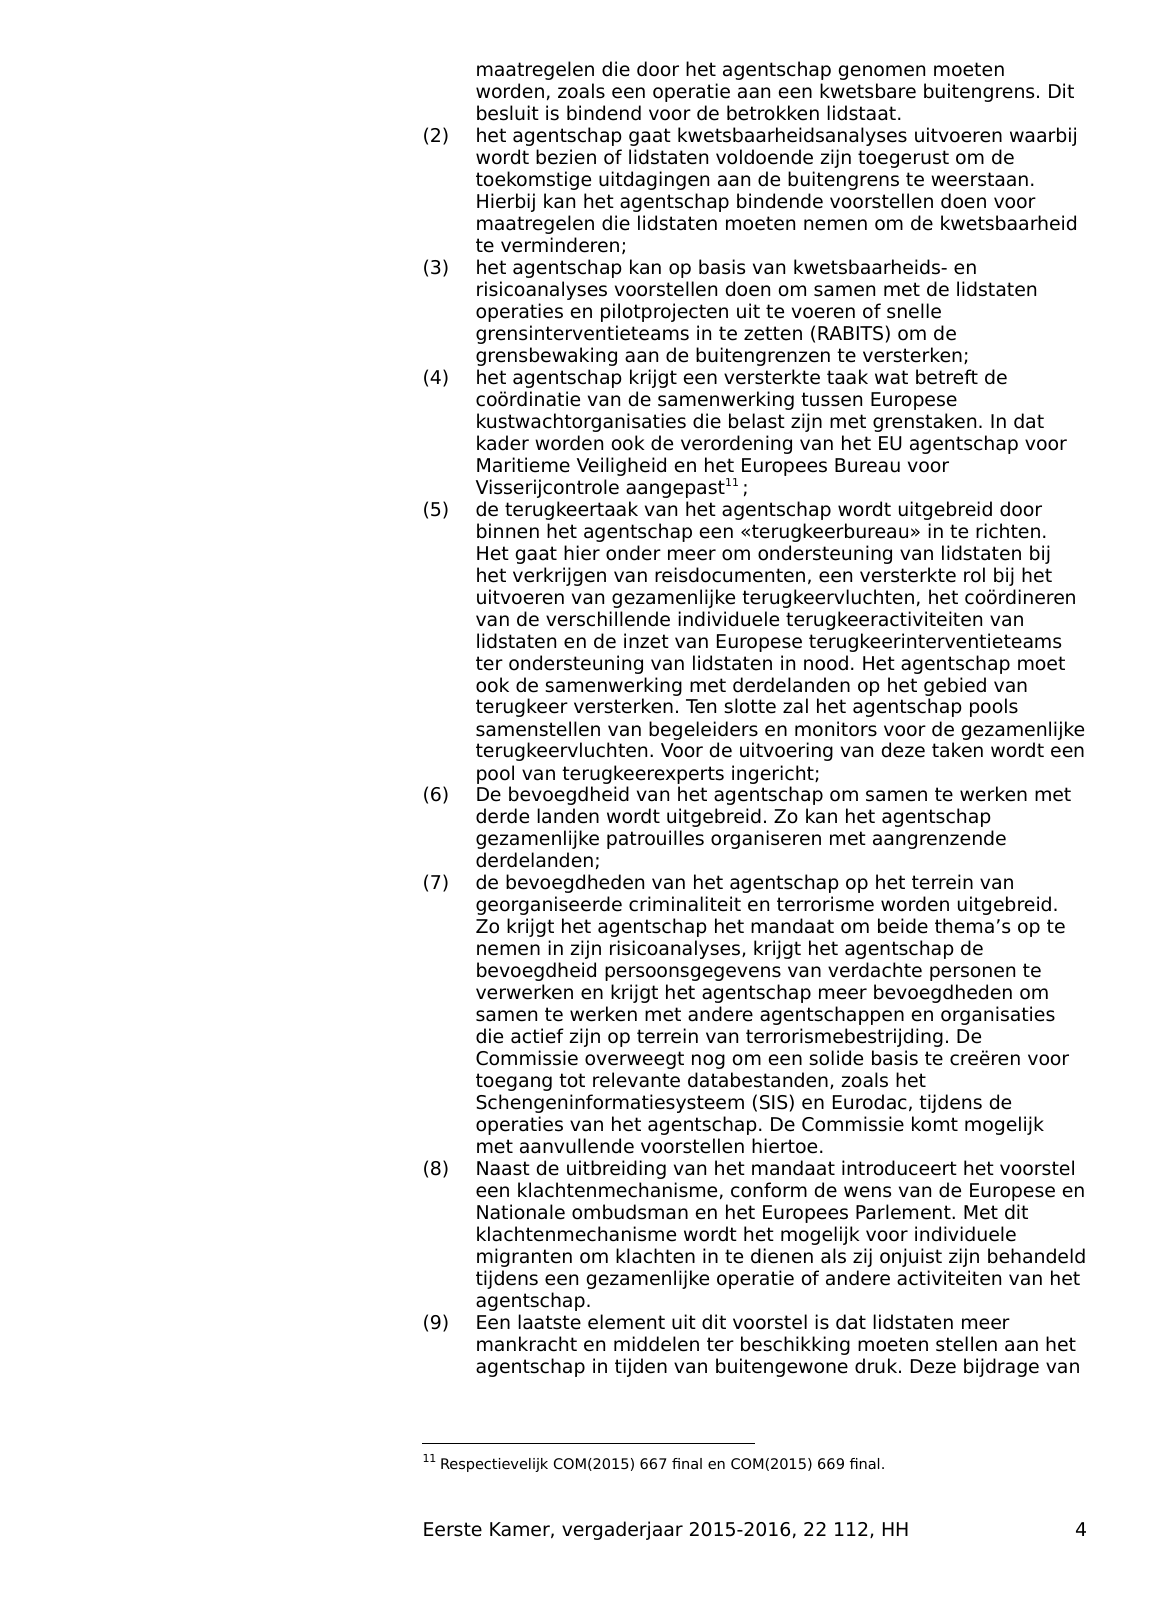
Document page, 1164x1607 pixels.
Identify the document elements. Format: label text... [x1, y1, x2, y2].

text (8) Naast de uitbreiding van het mandaat introduceert het voorstel een klachtenmechanisme, conform de wens van de Europese en Nationale ombudsman en het Europees Parlement. Met dit klachtenmechanisme wordt het mogelijk voor individuele migranten om klachten in te dienen als zij onjuist zijn behandeld tijdens een gezamenlijke operatie of andere activiteiten van het agentschap. [422, 1158, 1087, 1312]
text (5) de terugkeertaak van het agentschap wordt uitgebreid door binnen het agentschap een «terugkeerbureau» in te richten. Het gaat hier onder meer om ondersteuning van lidstaten bij het verkrijgen van reisdocumenten, een versterkte rol bij het uitvoeren van gezamenlijke terugkeervluchten, het coördineren van de verschillende individuele terugkeeractiviteiten van lidstaten en de inzet van Europese terugkeerinterventieteams ter ondersteuning van lidstaten in nood. Het agentschap moet ook de samenwerking met derdelanden op het gebied van terugkeer versterken. Ten slotte zal het agentschap pools samenstellen van begeleiders en monitors voor de gezamenlijke terugkeervluchten. Voor de uitvoering van deze taken wordt een pool van terugkeerexperts ingericht; [422, 499, 1087, 784]
text (2) het agentschap gaat kwetsbaarheidsanalyses uitvoeren waarbij wordt bezien of lidstaten voldoende zijn toegerust om de toekomstige uitdagingen aan de buitengrens te weerstaan. Hierbij kan het agentschap bindende voorstellen doen voor maatregelen die lidstaten moeten nemen om de kwetsbaarheid te verminderen; [422, 125, 1087, 257]
text (4) het agentschap krijgt een versterkte taak wat betreft de coördinatie van de samenwerking tussen Europese kustwachtorganisaties die belast zijn met grenstaken. In dat kader worden ook de verordening van het EU agentschap voor Maritieme Veiligheid en het Europees Bureau voor Visserijcontrole aangepast; [422, 367, 1087, 499]
text (6) De bevoegdheid van het agentschap om samen te werken met derde landen wordt uitgebreid. Zo kan het agentschap gezamenlijke patrouilles organiseren met aangrenzende derdelanden; [422, 784, 1087, 872]
text (9) Een laatste element uit dit voorstel is dat lidstaten meer mankracht en middelen ter beschikking moeten stellen aan het agentschap in tijden van buitengewone druk. Deze bijdrage van [422, 1312, 1087, 1378]
text (3) het agentschap kan op basis van kwetsbaarheids- en risicoanalyses voorstellen doen om samen met de lidstaten operaties en pilotprojecten uit te voeren of snelle grensinterventieteams in te zetten (RABITS) om de grensbewaking aan de buitengrenzen te versterken; [422, 257, 1087, 367]
text maatregelen die door het agentschap genomen moeten worden, zoals een operatie aan een kwetsbare buitengrens. Dit besluit is bindend voor de betrokken lidstaat. [422, 59, 1087, 125]
text (7) de bevoegdheden van het agentschap op het terrein van georganiseerde criminaliteit en terrorisme worden uitgebreid. Zo krijgt het agentschap het mandaat om beide thema’s op te nemen in zijn risicoanalyses, krijgt het agentschap de bevoegdheid persoonsgegevens van verdachte personen te verwerken en krijgt het agentschap meer bevoegdheden om samen te werken met andere agentschappen en organisaties die actief zijn op terrein van terrorismebestrijding. De Commissie overweegt nog om een solide basis te creëren voor toegang tot relevante databestanden, zoals het Schengeninformatiesysteem (SIS) en Eurodac, tijdens de operaties van het agentschap. De Commissie komt mogelijk met aanvullende voorstellen hiertoe. [422, 872, 1087, 1158]
text Respectievelijk COM(2015) 667 final en COM(2015) 669 final. [422, 1452, 1087, 1474]
